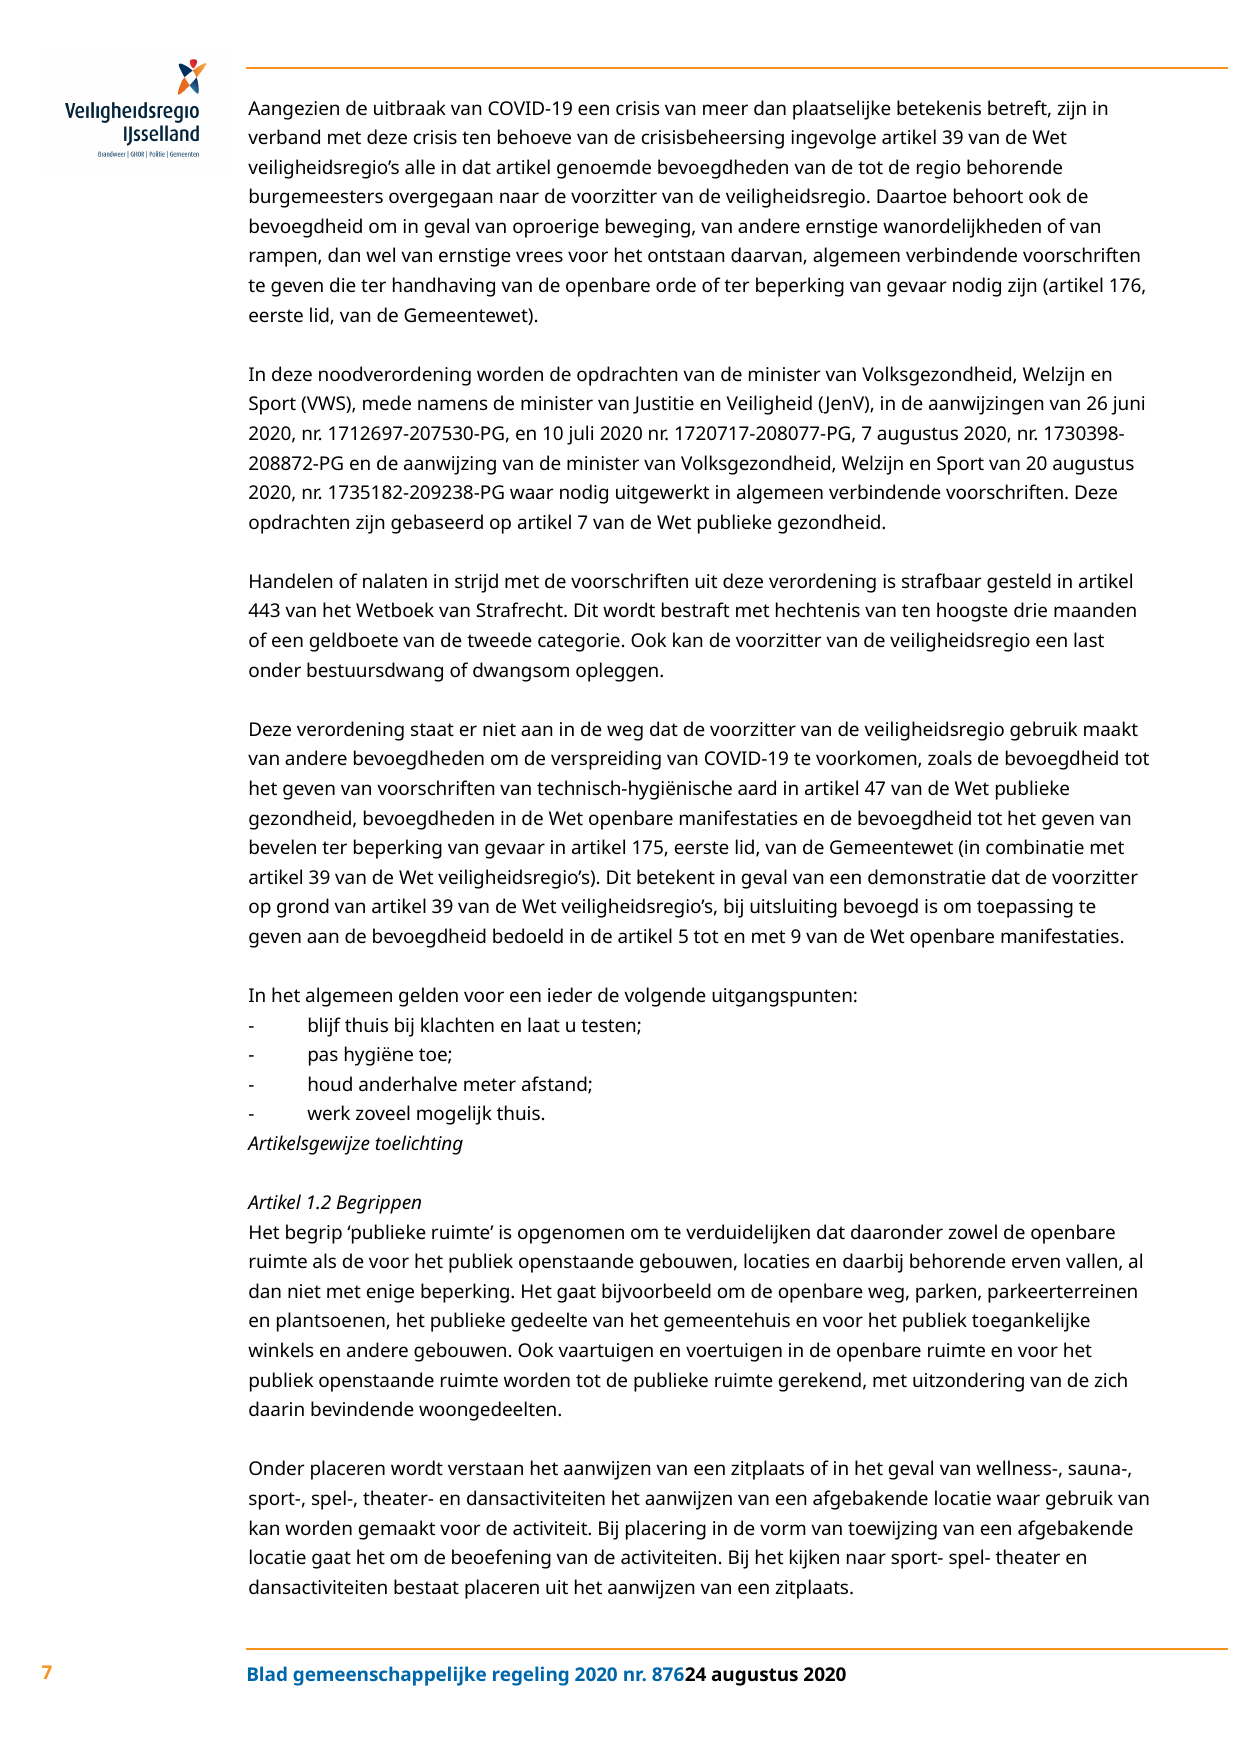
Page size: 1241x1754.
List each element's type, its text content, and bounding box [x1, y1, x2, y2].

text Handelen of nalaten in strijd met de voorschriften uit deze verordening is strafbaar gesteld in artikel 443 van het Wetboek van Strafrecht. Dit wordt bestraft met hechtenis van ten hoogste drie maanden of een geldboete van de tweede categorie. Ook kan de voorzitter van de veiligheidsregio een last onder bestuursdwang of dwangsom opleggen. [248, 568, 1152, 683]
list blijf thuis bij klachten en laat u testen; [248, 1012, 1152, 1038]
list pas hygiëne toe; [248, 1041, 1152, 1067]
text Onder placeren wordt verstaan het aanwijzen van een zitplaats of in het geval van wellness-, sauna-, sport-, spel-, theater- en dansactiviteiten het aanwijzen van een afgebakende locatie waar gebruik van kan worden gemaakt voor de activiteit. Bij placering in de vorm van toewijzing van een afgebakende locatie gaat het om de beoefening van de activiteiten. Bij het kijken naar sport- spel- theater en dansactiviteiten bestaat placeren uit het aanwijzen van een zitplaats. [248, 1456, 1152, 1600]
list werk zoveel mogelijk thuis. [248, 1101, 1152, 1126]
text Artikel 1.2 Begrippen [248, 1189, 1152, 1215]
text Artikelsgewijze toelichting [248, 1130, 1152, 1156]
text In het algemeen gelden voor een ieder de volgende uitgangspunten: [248, 982, 1152, 1008]
text Het begrip ‘publieke ruimte’ is opgenomen om te verduidelijken dat daaronder zowel de openbare ruimte als de voor het publiek openstaande gebouwen, locaties en daarbij behorende erven vallen, al dan niet met enige beperking. Het gaat bijvoorbeeld om de openbare weg, parken, parkeerterreinen en plantsoenen, het publieke gedeelte van het gemeentehuis en voor het publiek toegankelijke winkels en andere gebouwen. Ook vaartuigen en voertuigen in de openbare ruimte en voor het publiek openstaande ruimte worden tot de publieke ruimte gerekend, met uitzondering van de zich daarin bevindende woongedeelten. [248, 1219, 1152, 1422]
list houd anderhalve meter afstand; [248, 1071, 1152, 1097]
text Aangezien de uitbraak van COVID-19 een crisis van meer dan plaatselijke betekenis betreft, zijn in verband met deze crisis ten behoeve van de crisisbeheersing ingevolge artikel 39 van de Wet veiligheidsregio’s alle in dat artikel genoemde bevoegdheden van de tot de regio behorende burgemeesters overgegaan naar de voorzitter van de veiligheidsregio. Daartoe behoort ook de bevoegdheid om in geval van oproerige beweging, van andere ernstige wanordelijkheden of van rampen, dan wel van ernstige vrees voor het ontstaan daarvan, algemeen verbindende voorschriften te geven die ter handhaving van de openbare orde of ter beperking van gevaar nodig zijn (artikel 176, eerste lid, van de Gemeentewet). [248, 95, 1152, 328]
picture [41, 47, 231, 172]
text In deze noodverordening worden de opdrachten van de minister van Volksgezondheid, Welzijn en Sport (VWS), mede namens de minister van Justitie en Veiligheid (JenV), in de aanwijzingen van 26 juni 2020, nr. 1712697-207530-PG, en 10 juli 2020 nr. 1720717-208077-PG, 7 augustus 2020, nr. 1730398-208872-PG en de aanwijzing van de minister van Volksgezondheid, Welzijn en Sport van 20 augustus 2020, nr. 1735182-209238-PG waar nodig uitgewerkt in algemeen verbindende voorschriften. Deze opdrachten zijn gebaseerd op artikel 7 van de Wet publieke gezondheid. [248, 361, 1152, 535]
text Deze verordening staat er niet aan in de weg dat de voorzitter van de veiligheidsregio gebruik maakt van andere bevoegdheden om de verspreiding van COVID-19 te voorkomen, zoals de bevoegdheid tot het geven van voorschriften van technisch-hygiënische aard in artikel 47 van de Wet publieke gezondheid, bevoegdheden in de Wet openbare manifestaties en de bevoegdheid tot het geven van bevelen ter beperking van gevaar in artikel 175, eerste lid, van de Gemeentewet (in combinatie met artikel 39 van de Wet veiligheidsregio’s). Dit betekent in geval van een demonstratie dat de voorzitter op grond van artikel 39 van de Wet veiligheidsregio’s, bij uitsluiting bevoegd is om toepassing te geven aan de bevoegdheid bedoeld in de artikel 5 tot en met 9 van de Wet openbare manifestaties. [248, 716, 1152, 949]
